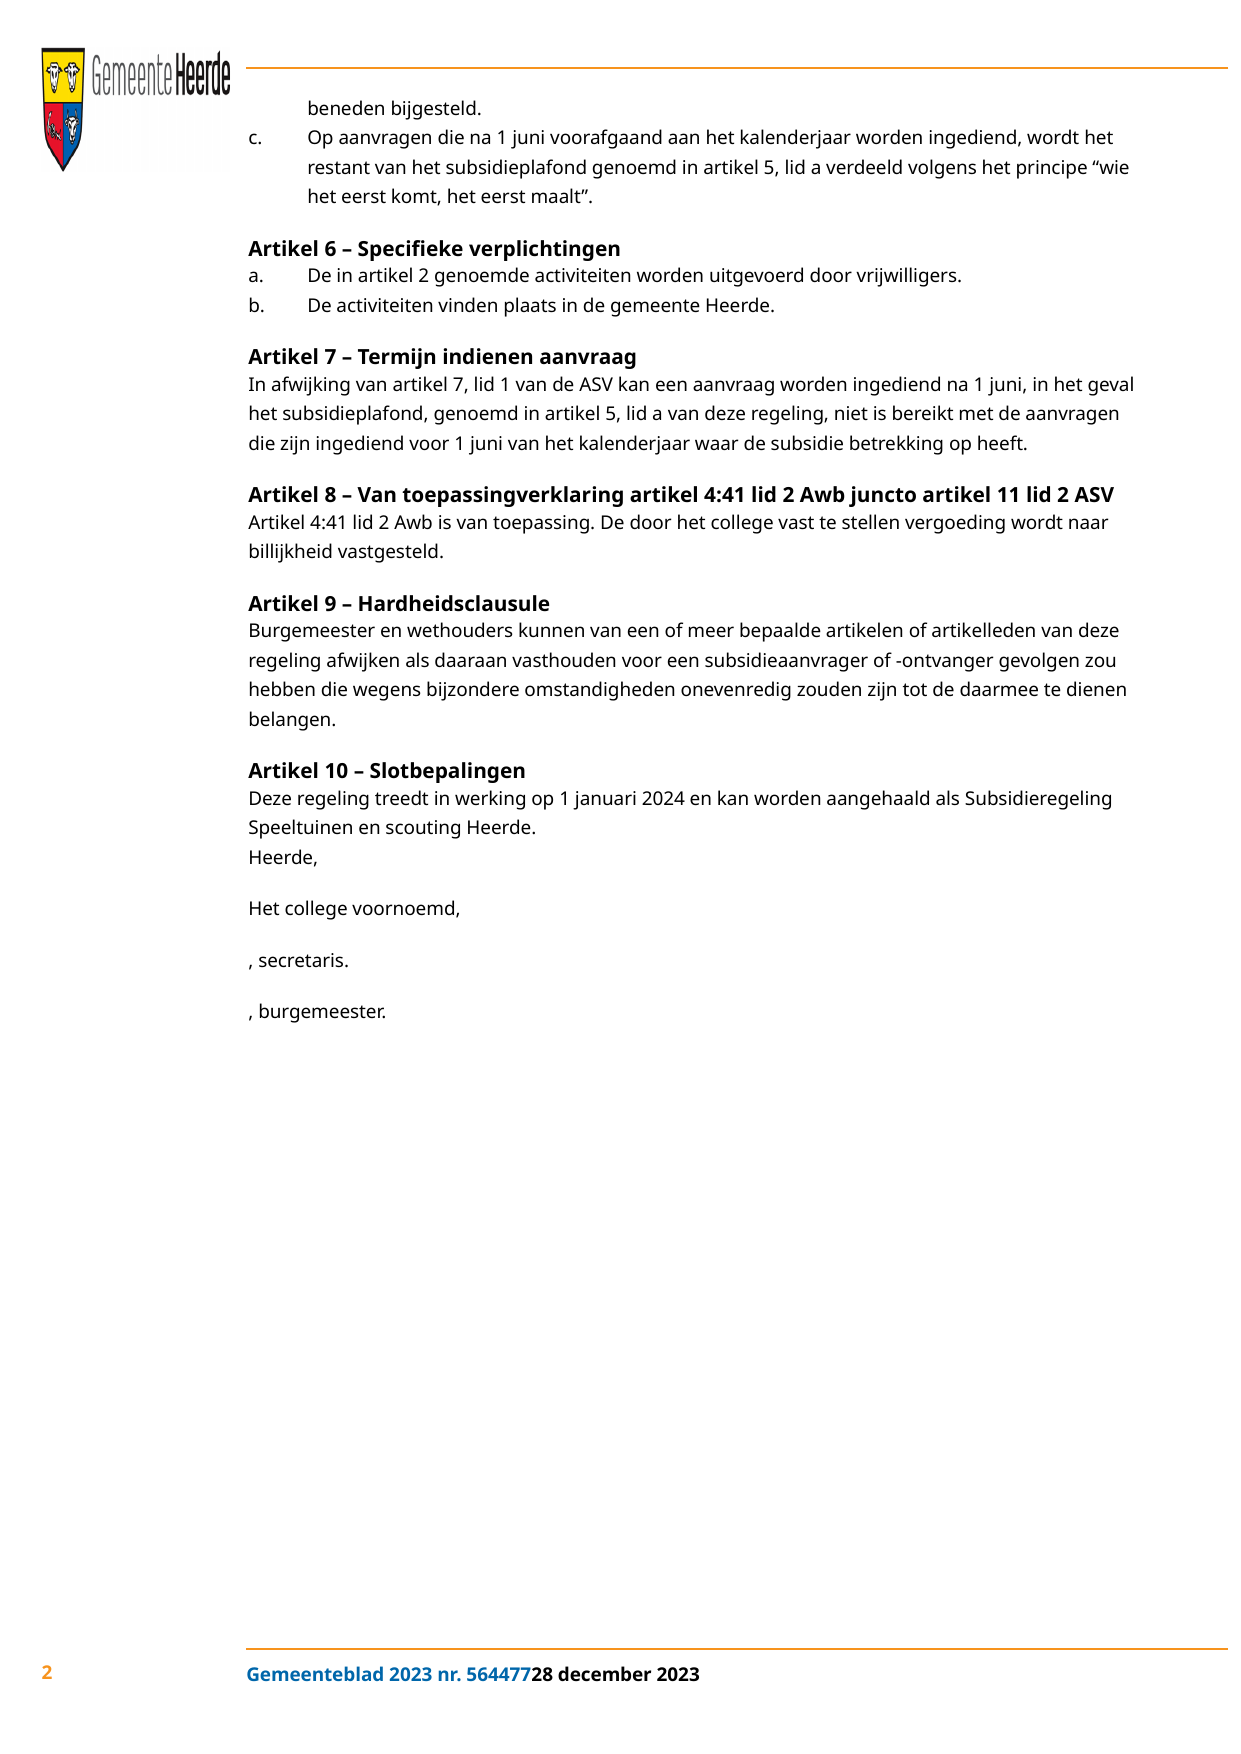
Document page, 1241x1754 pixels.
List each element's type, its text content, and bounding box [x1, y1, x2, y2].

list De in artikel 2 genoemde activiteiten worden uitgevoerd door vrijwilligers. [248, 262, 1152, 288]
list beneden bijgesteld. [248, 95, 1152, 121]
text Artikel 9 – Hardheidsclausule [248, 589, 1152, 617]
text , secretaris. [248, 947, 1152, 973]
text Artikel 10 – Slotbepalingen [248, 756, 1152, 785]
text , burgemeester. [248, 998, 1152, 1024]
text Artikel 6 – Specifieke verplichtingen [248, 234, 1152, 262]
text Heerde, [248, 844, 1152, 870]
text Het college voornoemd, [248, 896, 1152, 921]
list De activiteiten vinden plaats in de gemeente Heerde. [248, 292, 1152, 318]
picture [41, 47, 231, 172]
text Artikel 4:41 lid 2 Awb is van toepassing. De door het college vast te stellen vergoeding wordt naar billijkheid vastgesteld. [248, 509, 1152, 564]
text In afwijking van artikel 7, lid 1 van de ASV kan een aanvraag worden ingediend na 1 juni, in het geval het subsidieplafond, genoemd in artikel 5, lid a van deze regeling, niet is bereikt met de aanvragen die zijn ingediend voor 1 juni van het kalenderjaar waar de subsidie betrekking op heeft. [248, 371, 1152, 456]
text Deze regeling treedt in werking op 1 januari 2024 en kan worden aangehaald als Subsidieregeling Speeltuinen en scouting Heerde. [248, 785, 1152, 840]
text Artikel 7 – Termijn indienen aanvraag [248, 342, 1152, 371]
text Burgemeester en wethouders kunnen van een of meer bepaalde artikelen of artikelleden van deze regeling afwijken als daaraan vasthouden voor een subsidieaanvrager of -ontvanger gevolgen zou hebben die wegens bijzondere omstandigheden onevenredig zouden zijn tot de daarmee te dienen belangen. [248, 617, 1152, 732]
list Op aanvragen die na 1 juni voorafgaand aan het kalenderjaar worden ingediend, wordt het restant van het subsidieplafond genoemd in artikel 5, lid a verdeeld volgens het principe “wie het eerst komt, het eerst maalt”. [248, 124, 1152, 209]
text Artikel 8 – Van toepassingverklaring artikel 4:41 lid 2 Awb juncto artikel 11 lid 2 ASV [248, 480, 1152, 509]
